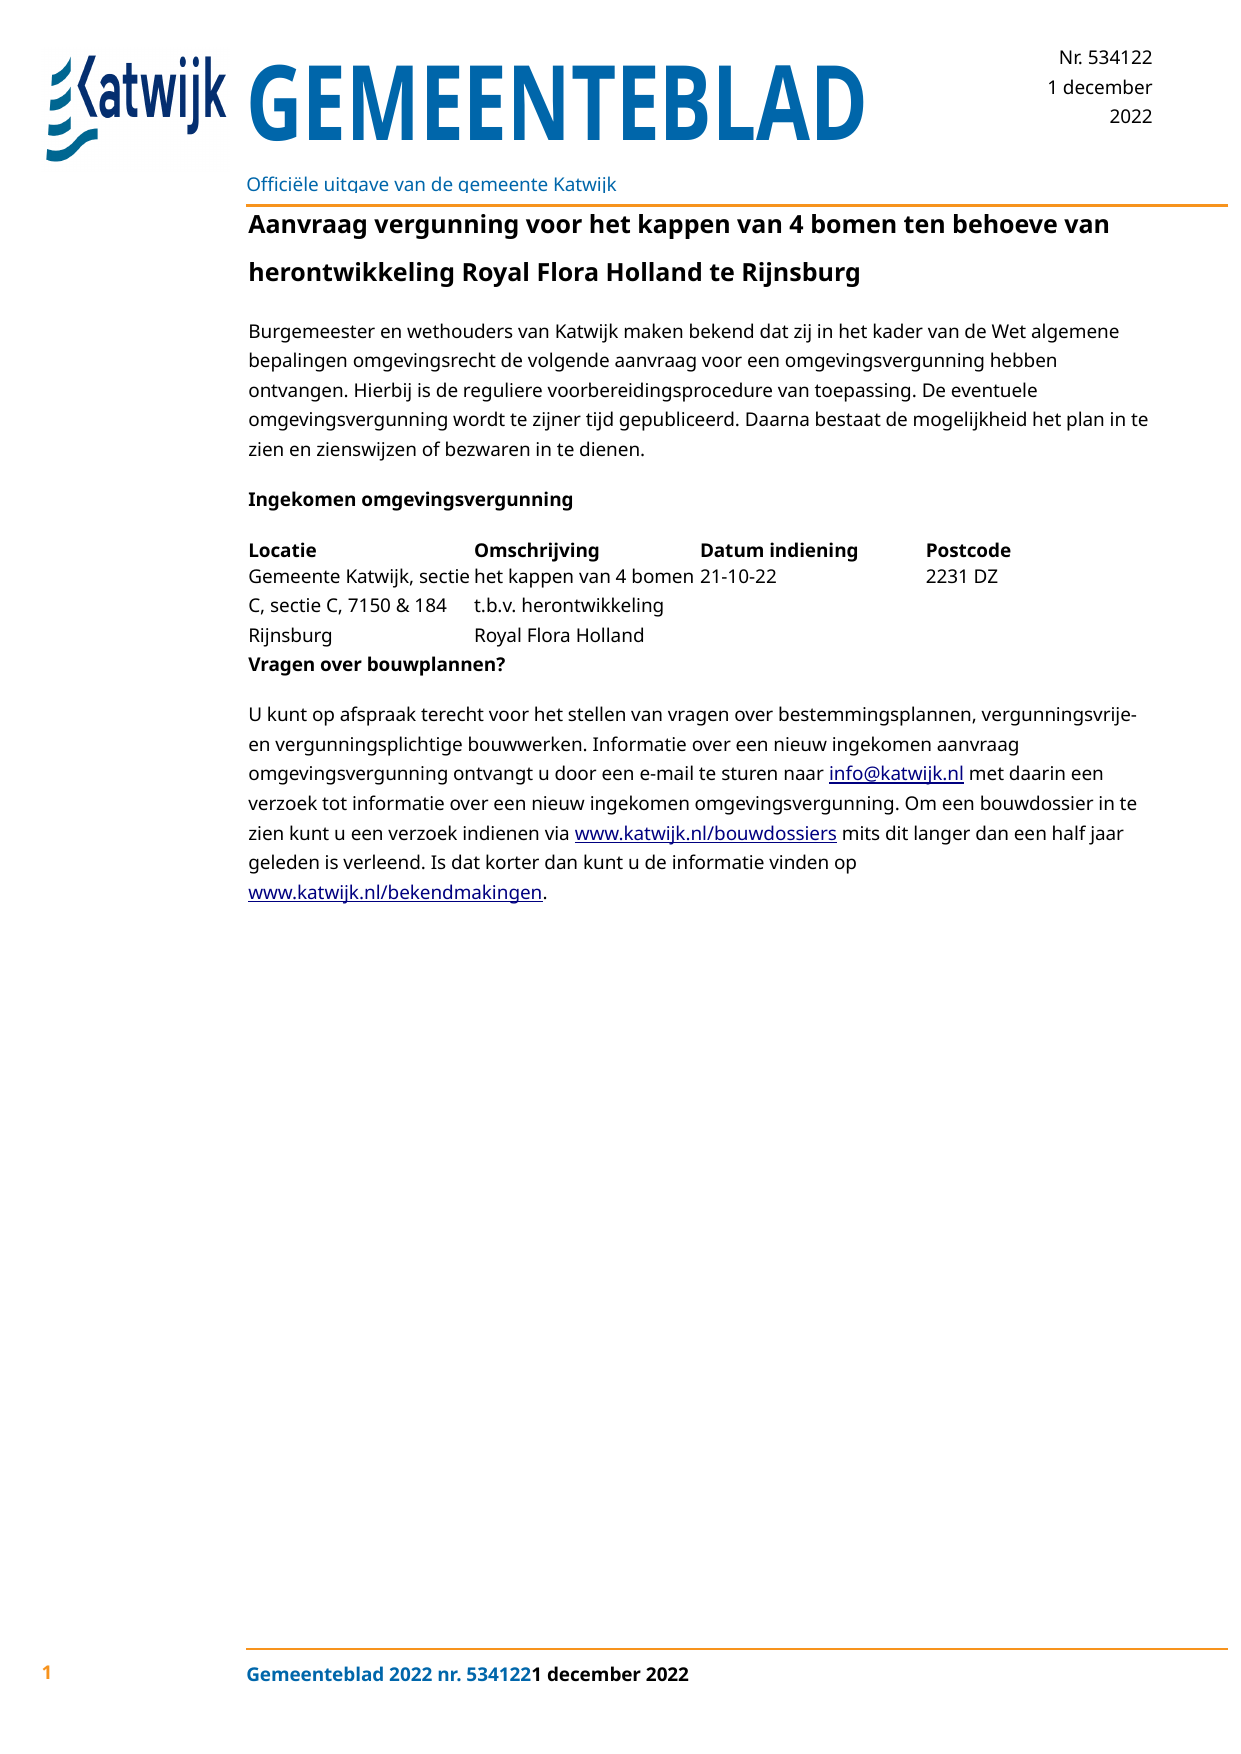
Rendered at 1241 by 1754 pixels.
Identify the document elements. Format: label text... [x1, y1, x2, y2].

text Burgemeester en wethouders van Katwijk maken bekend dat zij in het kader van de Wet algemene bepalingen omgevingsrecht de volgende aanvraag voor een omgevingsvergunning hebben ontvangen. Hierbij is de reguliere voorbereidingsprocedure van toepassing. De eventuele omgevingsvergunning wordt te zijner tijd gepubliceerd. Daarna bestaat de mogelijkheid het plan in te zien en zienswijzen of bezwaren in te dienen. [248, 318, 1152, 462]
text Aanvraag vergunning voor het kappen van 4 bomen ten behoeve van herontwikkeling Royal Flora Holland te Rijnsburg [248, 207, 1152, 288]
table_header Locatie [248, 537, 474, 563]
text U kunt op afspraak terecht voor het stellen van vragen over bestemmingsplannen, vergunningsvrije- en vergunningsplichtige bouwwerken. Informatie over een nieuw ingekomen aanvraag omgevingsvergunning ontvangt u door een e-mail te sturen naar info@katwijk.nl met daarin een verzoek tot informatie over een nieuw ingekomen omgevingsvergunning. Om een bouwdossier in te zien kunt u een verzoek indienen via www.katwijk.nl/bouwdossiers mits dit langer dan een half jaar geleden is verleend. Is dat korter dan kunt u de informatie vinden op www.katwijk.nl/bekendmakingen. [248, 701, 1152, 905]
text Vragen over bouwplannen? [248, 651, 1152, 677]
table_cell het kappen van 4 bomen t.b.v. herontwikkeling Royal Flora Holland [474, 563, 700, 648]
text Ingekomen omgevingsvergunning [248, 487, 1152, 512]
table_cell Gemeente Katwijk, sectie C, sectie C, 7150 & 184 Rijnsburg [248, 563, 474, 648]
table_header Postcode [926, 537, 1152, 563]
table_cell 2231 DZ [926, 563, 1152, 648]
picture [41, 47, 231, 172]
table_cell 21-10-22 [700, 563, 926, 648]
table_header Omschrijving [474, 537, 700, 563]
table_header Datum indiening [700, 537, 926, 563]
